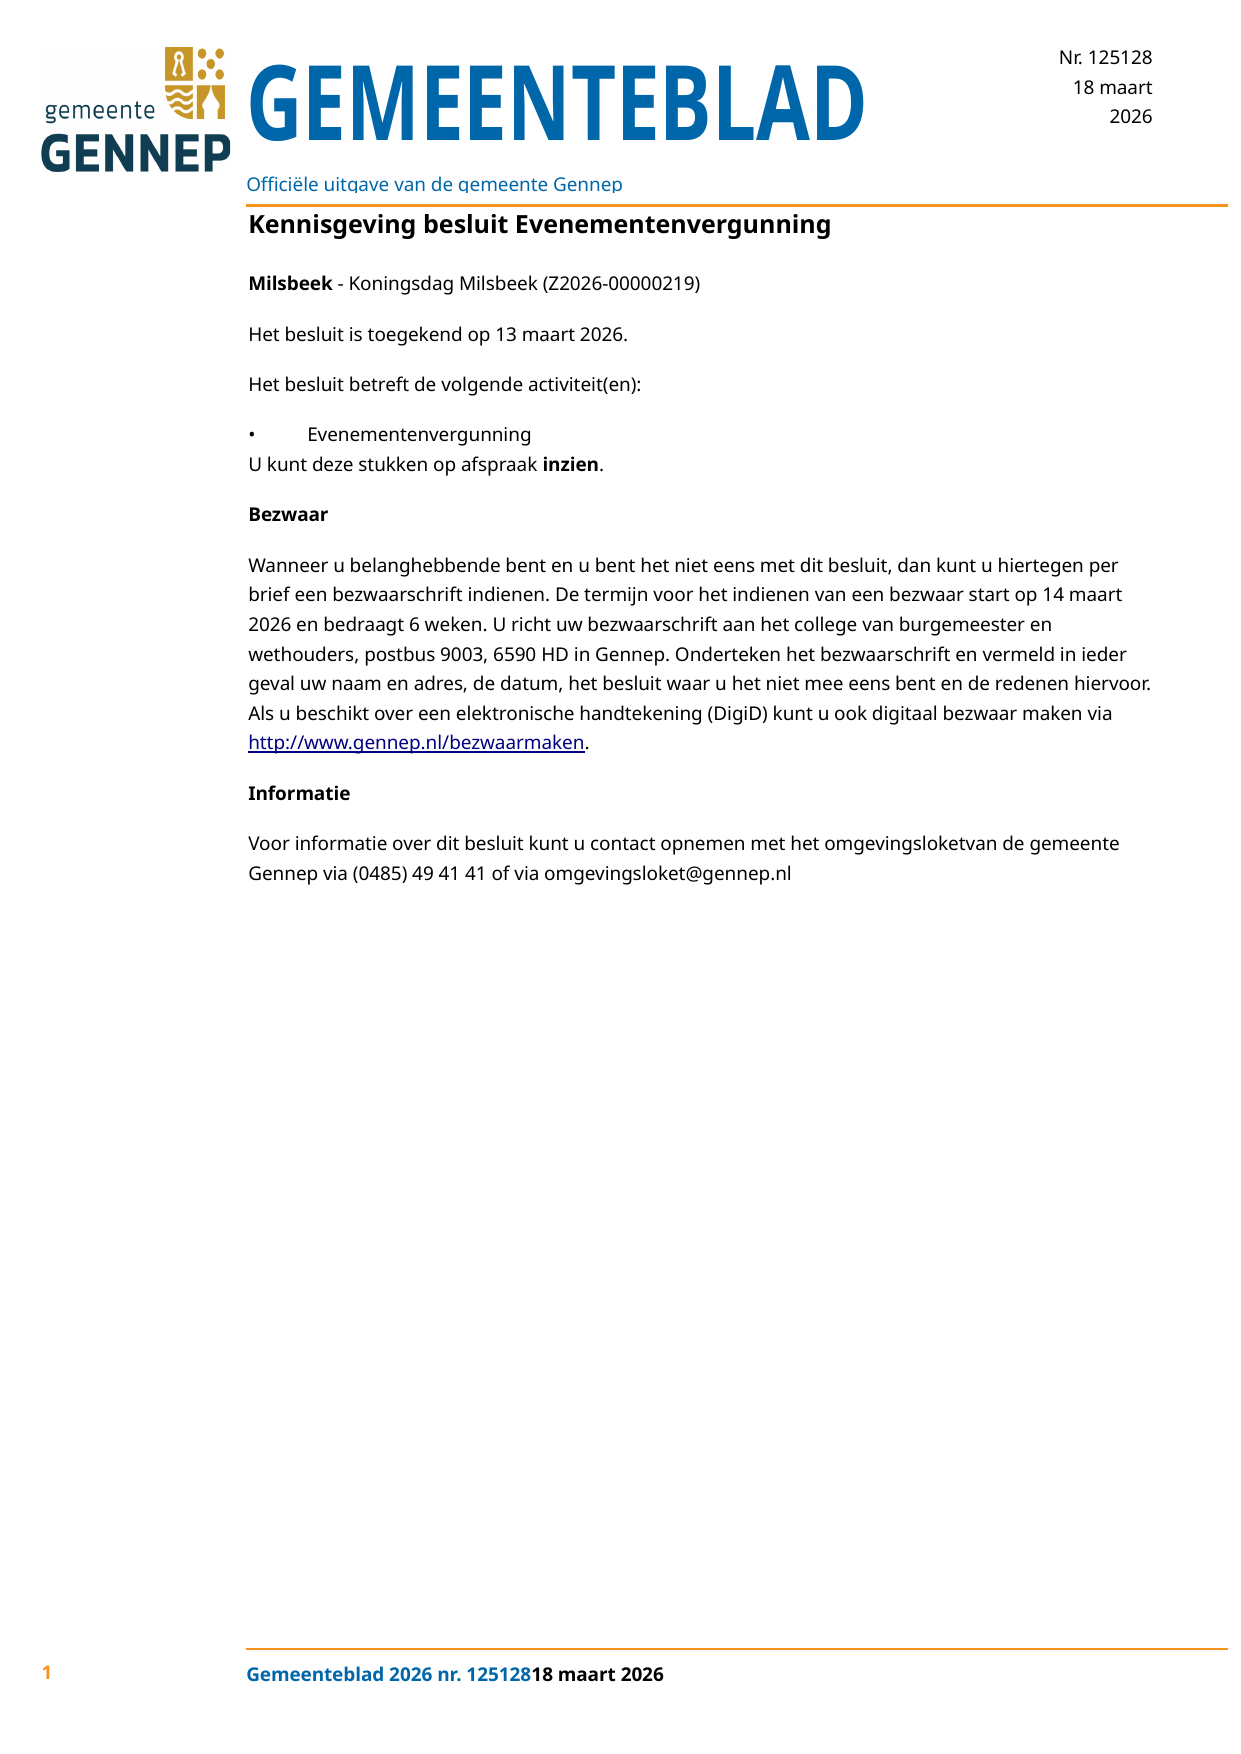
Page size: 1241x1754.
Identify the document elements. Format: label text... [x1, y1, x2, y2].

text Voor informatie over dit besluit kunt u contact opnemen met het omgevingsloketvan de gemeente Gennep via (0485) 49 41 41 of via omgevingsloket@gennep.nl [248, 830, 1152, 886]
text Kennisgeving besluit Evenementenvergunning [248, 207, 1152, 241]
text Bezwaar [248, 502, 1152, 527]
text Milsbeek - Koningsdag Milsbeek (Z2026-00000219) [248, 270, 1152, 296]
text Wanneer u belanghebbende bent en u bent het niet eens met dit besluit, dan kunt u hiertegen per brief een bezwaarschrift indienen. De termijn voor het indienen van een bezwaar start op 14 maart 2026 en bedraagt 6 weken. U richt uw bezwaarschrift aan het college van burgemeester en wethouders, postbus 9003, 6590 HD in Gennep. Onderteken het bezwaarschrift en vermeld in ieder geval uw naam en adres, de datum, het besluit waar u het niet mee eens bent en de redenen hiervoor. Als u beschikt over een elektronische handtekening (DigiD) kunt u ook digitaal bezwaar maken via http://www.gennep.nl/bezwaarmaken. [248, 552, 1152, 755]
text Informatie [248, 780, 1152, 806]
text Het besluit betreft de volgende activiteit(en): [248, 371, 1152, 397]
list Evenementenvergunning [248, 422, 1152, 447]
text Het besluit is toegekend op 13 maart 2026. [248, 321, 1152, 346]
picture [41, 47, 231, 172]
text U kunt deze stukken op afspraak inzien. [248, 451, 1152, 477]
